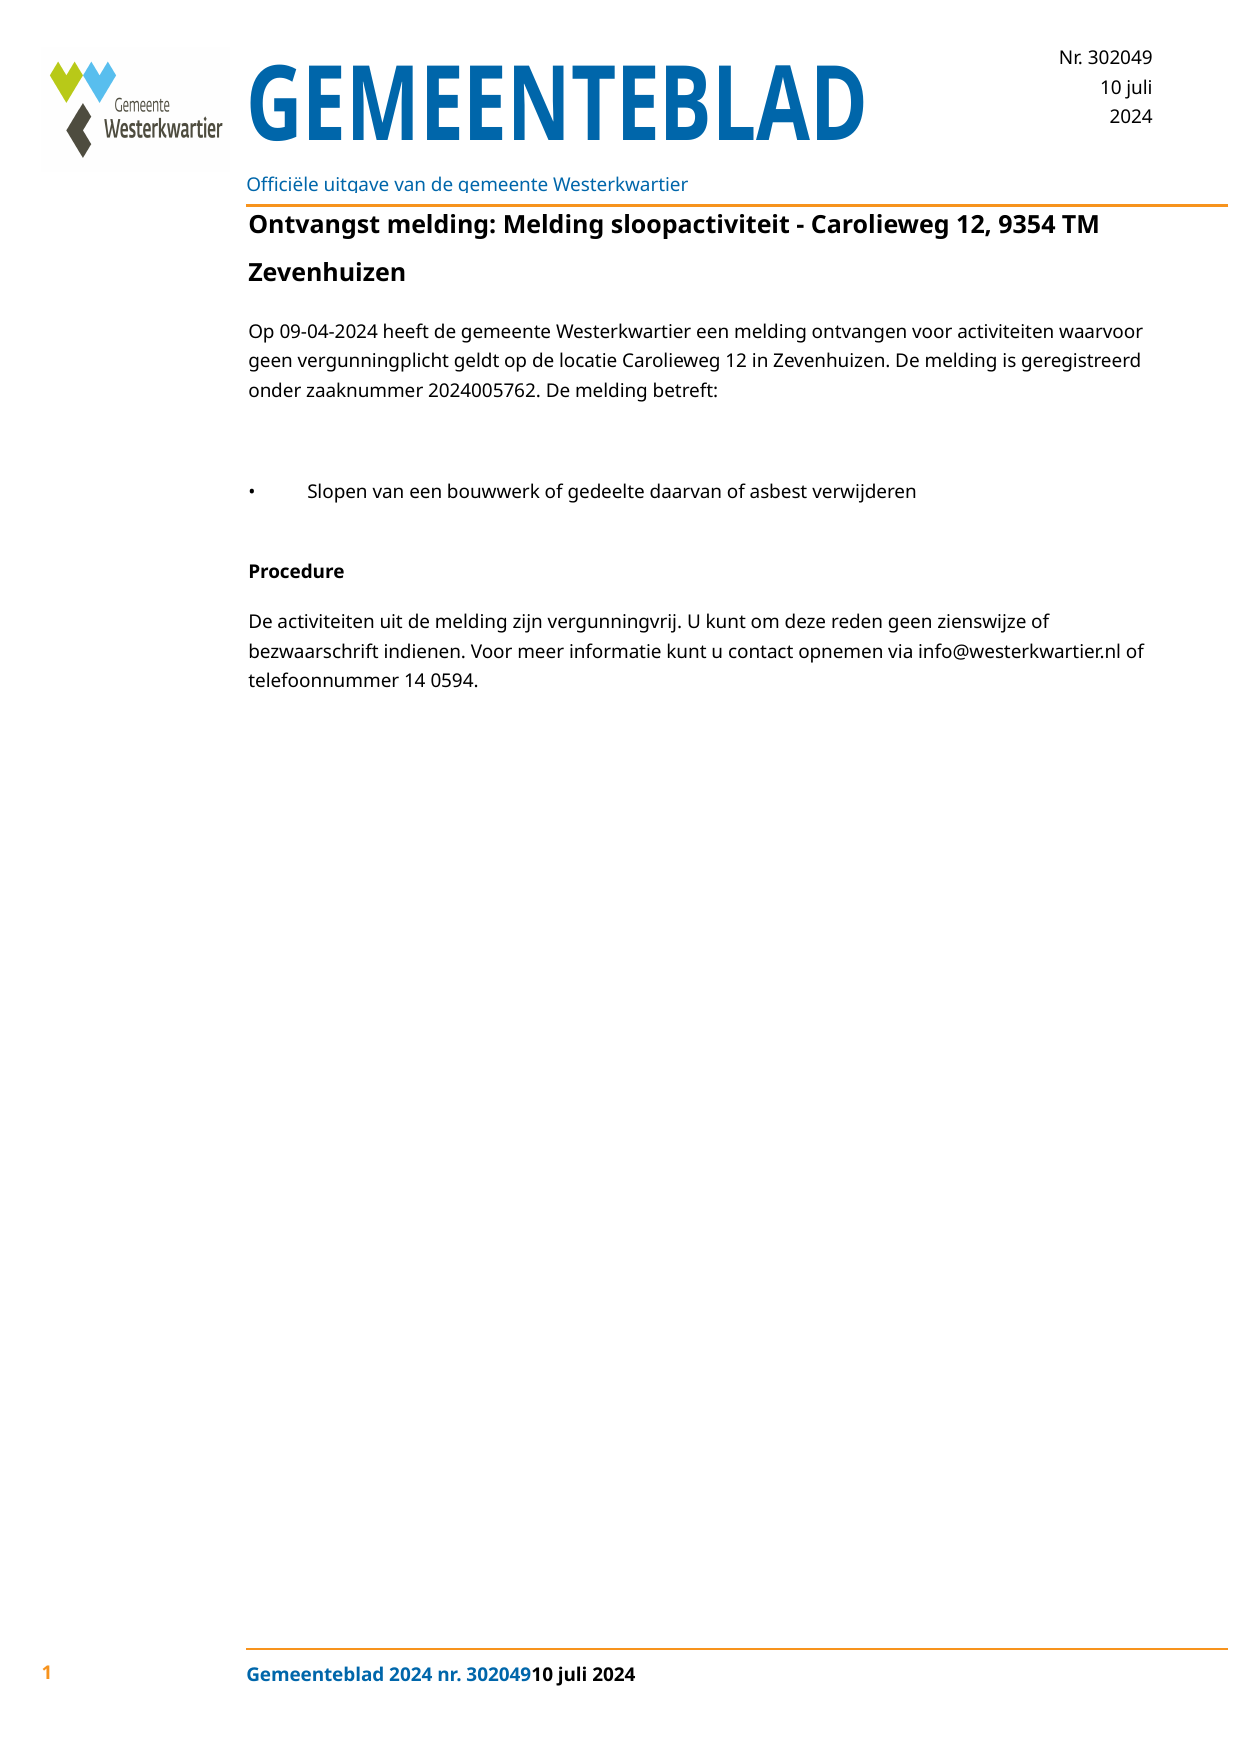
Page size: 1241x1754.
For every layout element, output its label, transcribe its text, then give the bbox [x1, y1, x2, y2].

picture [41, 47, 231, 172]
text Ontvangst melding: Melding sloopactiviteit - Carolieweg 12, 9354 TM Zevenhuizen [248, 207, 1152, 288]
text De activiteiten uit de melding zijn vergunningvrij. U kunt om deze reden geen zienswijze of bezwaarschrift indienen. Voor meer informatie kunt u contact opnemen via info@westerkwartier.nl of telefoonnummer 14 0594. [248, 608, 1152, 693]
text Op 09-04-2024 heeft de gemeente Westerkwartier een melding ontvangen voor activiteiten waarvoor geen vergunningplicht geldt op de locatie Carolieweg 12 in Zevenhuizen. De melding is geregistreerd onder zaaknummer 2024005762. De melding betreft: [248, 318, 1152, 403]
text Procedure [248, 558, 1152, 584]
list Slopen van een bouwwerk of gedeelte daarvan of asbest verwijderen [248, 478, 1152, 504]
